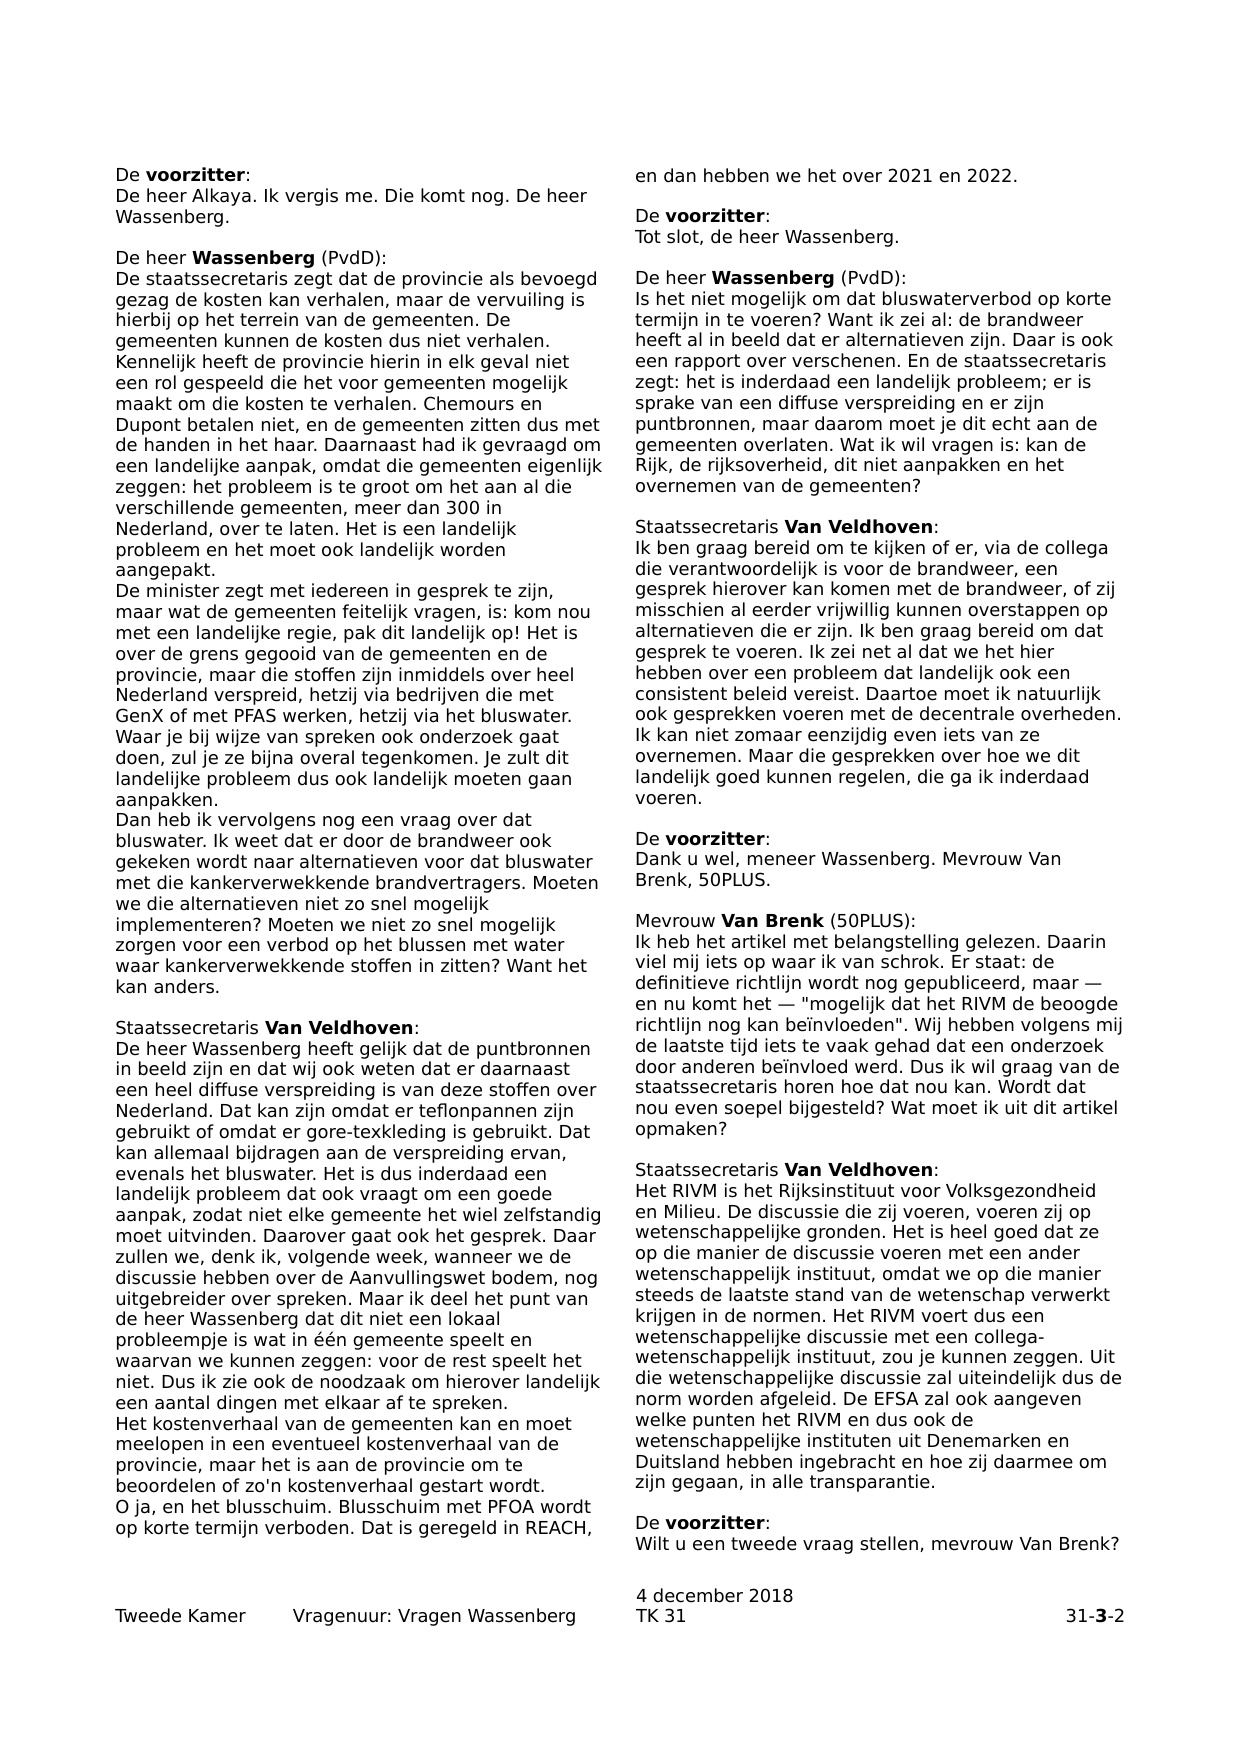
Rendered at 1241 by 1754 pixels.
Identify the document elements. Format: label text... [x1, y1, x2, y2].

text Het kostenverhaal van de gemeenten kan en moet meelopen in een eventueel kostenverhaal van de provincie, maar het is aan de provincie om te beoordelen of zo'n kostenverhaal gestart wordt. [115, 1413, 605, 1497]
text Wilt u een tweede vraag stellen, mevrouw Van Brenk? [635, 1534, 1125, 1554]
text Staatssecretaris Van Veldhoven: [635, 517, 1125, 537]
text De voorzitter: [115, 165, 605, 186]
text en dan hebben we het over 2021 en 2022. [635, 165, 1125, 186]
text De voorzitter: [635, 1513, 1125, 1534]
text De heer Wassenberg heeft gelijk dat de puntbronnen in beeld zijn en dat wij ook weten dat er daarnaast een heel diffuse verspreiding is van deze stoffen over Nederland. Dat kan zijn omdat er teflonpannen zijn gebruikt of omdat er gore-texkleding is gebruikt. Dat kan allemaal bijdragen aan de verspreiding ervan, evenals het bluswater. Het is dus inderdaad een landelijk probleem dat ook vraagt om een goede aanpak, zodat niet elke gemeente het wiel zelfstandig moet uitvinden. Daarover gaat ook het gesprek. Daar zullen we, denk ik, volgende week, wanneer we de discussie hebben over de Aanvullingswet bodem, nog uitgebreider over spreken. Maar ik deel het punt van de heer Wassenberg dat dit niet een lokaal probleempje is wat in één gemeente speelt en waarvan we kunnen zeggen: voor de rest speelt het niet. Dus ik zie ook de noodzaak om hierover landelijk een aantal dingen met elkaar af te spreken. [115, 1038, 605, 1413]
text Ik heb het artikel met belangstelling gelezen. Daarin viel mij iets op waar ik van schrok. Er staat: de definitieve richtlijn wordt nog gepubliceerd, maar — en nu komt het — "mogelijk dat het RIVM de beoogde richtlijn nog kan beïnvloeden". Wij hebben volgens mij de laatste tijd iets te vaak gehad dat een onderzoek door anderen beïnvloed werd. Dus ik wil graag van de staatssecretaris horen hoe dat nou kan. Wordt dat nou even soepel bijgesteld? Wat moet ik uit dit artikel opmaken? [635, 931, 1125, 1140]
text De minister zegt met iedereen in gesprek te zijn, maar wat de gemeenten feitelijk vragen, is: kom nou met een landelijke regie, pak dit landelijk op! Het is over de grens gegooid van de gemeenten en de provincie, maar die stoffen zijn inmiddels over heel Nederland verspreid, hetzij via bedrijven die met GenX of met PFAS werken, hetzij via het bluswater. Waar je bij wijze van spreken ook onderzoek gaat doen, zul je ze bijna overal tegenkomen. Je zult dit landelijke probleem dus ook landelijk moeten gaan aanpakken. [115, 581, 605, 810]
text O ja, en het blusschuim. Blusschuim met PFOA wordt op korte termijn verboden. Dat is geregeld in REACH, [115, 1497, 605, 1538]
text Mevrouw Van Brenk (50PLUS): [635, 911, 1125, 931]
text De heer Alkaya. Ik vergis me. Die komt nog. De heer Wassenberg. [115, 186, 605, 228]
text Staatssecretaris Van Veldhoven: [115, 1018, 605, 1038]
text De staatssecretaris zegt dat de provincie als bevoegd gezag de kosten kan verhalen, maar de vervuiling is hierbij op het terrein van de gemeenten. De gemeenten kunnen de kosten dus niet verhalen. Kennelijk heeft de provincie hierin in elk geval niet een rol gespeeld die het voor gemeenten mogelijk maakt om die kosten te verhalen. Chemours en Dupont betalen niet, en de gemeenten zitten dus met de handen in het haar. Daarnaast had ik gevraagd om een landelijke aanpak, omdat die gemeenten eigenlijk zeggen: het probleem is te groot om het aan al die verschillende gemeenten, meer dan 300 in Nederland, over te laten. Het is een landelijk probleem en het moet ook landelijk worden aangepakt. [115, 268, 605, 581]
text De heer Wassenberg (PvdD): [115, 248, 605, 268]
text De heer Wassenberg (PvdD): [635, 268, 1125, 288]
text Staatssecretaris Van Veldhoven: [635, 1160, 1125, 1181]
text Het RIVM is het Rijksinstituut voor Volksgezondheid en Milieu. De discussie die zij voeren, voeren zij op wetenschappelijke gronden. Het is heel goed dat ze op die manier de discussie voeren met een ander wetenschappelijk instituut, omdat we op die manier steeds de laatste stand van de wetenschap verwerkt krijgen in de normen. Het RIVM voert dus een wetenschappelijke discussie met een collega-wetenschappelijk instituut, zou je kunnen zeggen. Uit die wetenschappelijke discussie zal uiteindelijk dus de norm worden afgeleid. De EFSA zal ook aangeven welke punten het RIVM en dus ook de wetenschappelijke instituten uit Denemarken en Duitsland hebben ingebracht en hoe zij daarmee om zijn gegaan, in alle transparantie. [635, 1181, 1125, 1493]
text De voorzitter: [635, 206, 1125, 227]
text De voorzitter: [635, 828, 1125, 849]
text Is het niet mogelijk om dat bluswaterverbod op korte termijn in te voeren? Want ik zei al: de brandweer heeft al in beeld dat er alternatieven zijn. Daar is ook een rapport over verschenen. En de staatssecretaris zegt: het is inderdaad een landelijk probleem; er is sprake van een diffuse verspreiding en er zijn puntbronnen, maar daarom moet je dit echt aan de gemeenten overlaten. Wat ik wil vragen is: kan de Rijk, de rijksoverheid, dit niet aanpakken en het overnemen van de gemeenten? [635, 288, 1125, 497]
text Dank u wel, meneer Wassenberg. Mevrouw Van Brenk, 50PLUS. [635, 849, 1125, 891]
text Ik ben graag bereid om te kijken of er, via de collega die verantwoordelijk is voor de brandweer, een gesprek hierover kan komen met de brandweer, of zij misschien al eerder vrijwillig kunnen overstappen op alternatieven die er zijn. Ik ben graag bereid om dat gesprek te voeren. Ik zei net al dat we het hier hebben over een probleem dat landelijk ook een consistent beleid vereist. Daartoe moet ik natuurlijk ook gesprekken voeren met de decentrale overheden. Ik kan niet zomaar eenzijdig even iets van ze overnemen. Maar die gesprekken over hoe we dit landelijk goed kunnen regelen, die ga ik inderdaad voeren. [635, 537, 1125, 808]
text Tot slot, de heer Wassenberg. [635, 227, 1125, 248]
text Dan heb ik vervolgens nog een vraag over dat bluswater. Ik weet dat er door de brandweer ook gekeken wordt naar alternatieven voor dat bluswater met die kankerverwekkende brandvertragers. Moeten we die alternatieven niet zo snel mogelijk implementeren? Moeten we niet zo snel mogelijk zorgen voor een verbod op het blussen met water waar kankerverwekkende stoffen in zitten? Want het kan anders. [115, 810, 605, 998]
